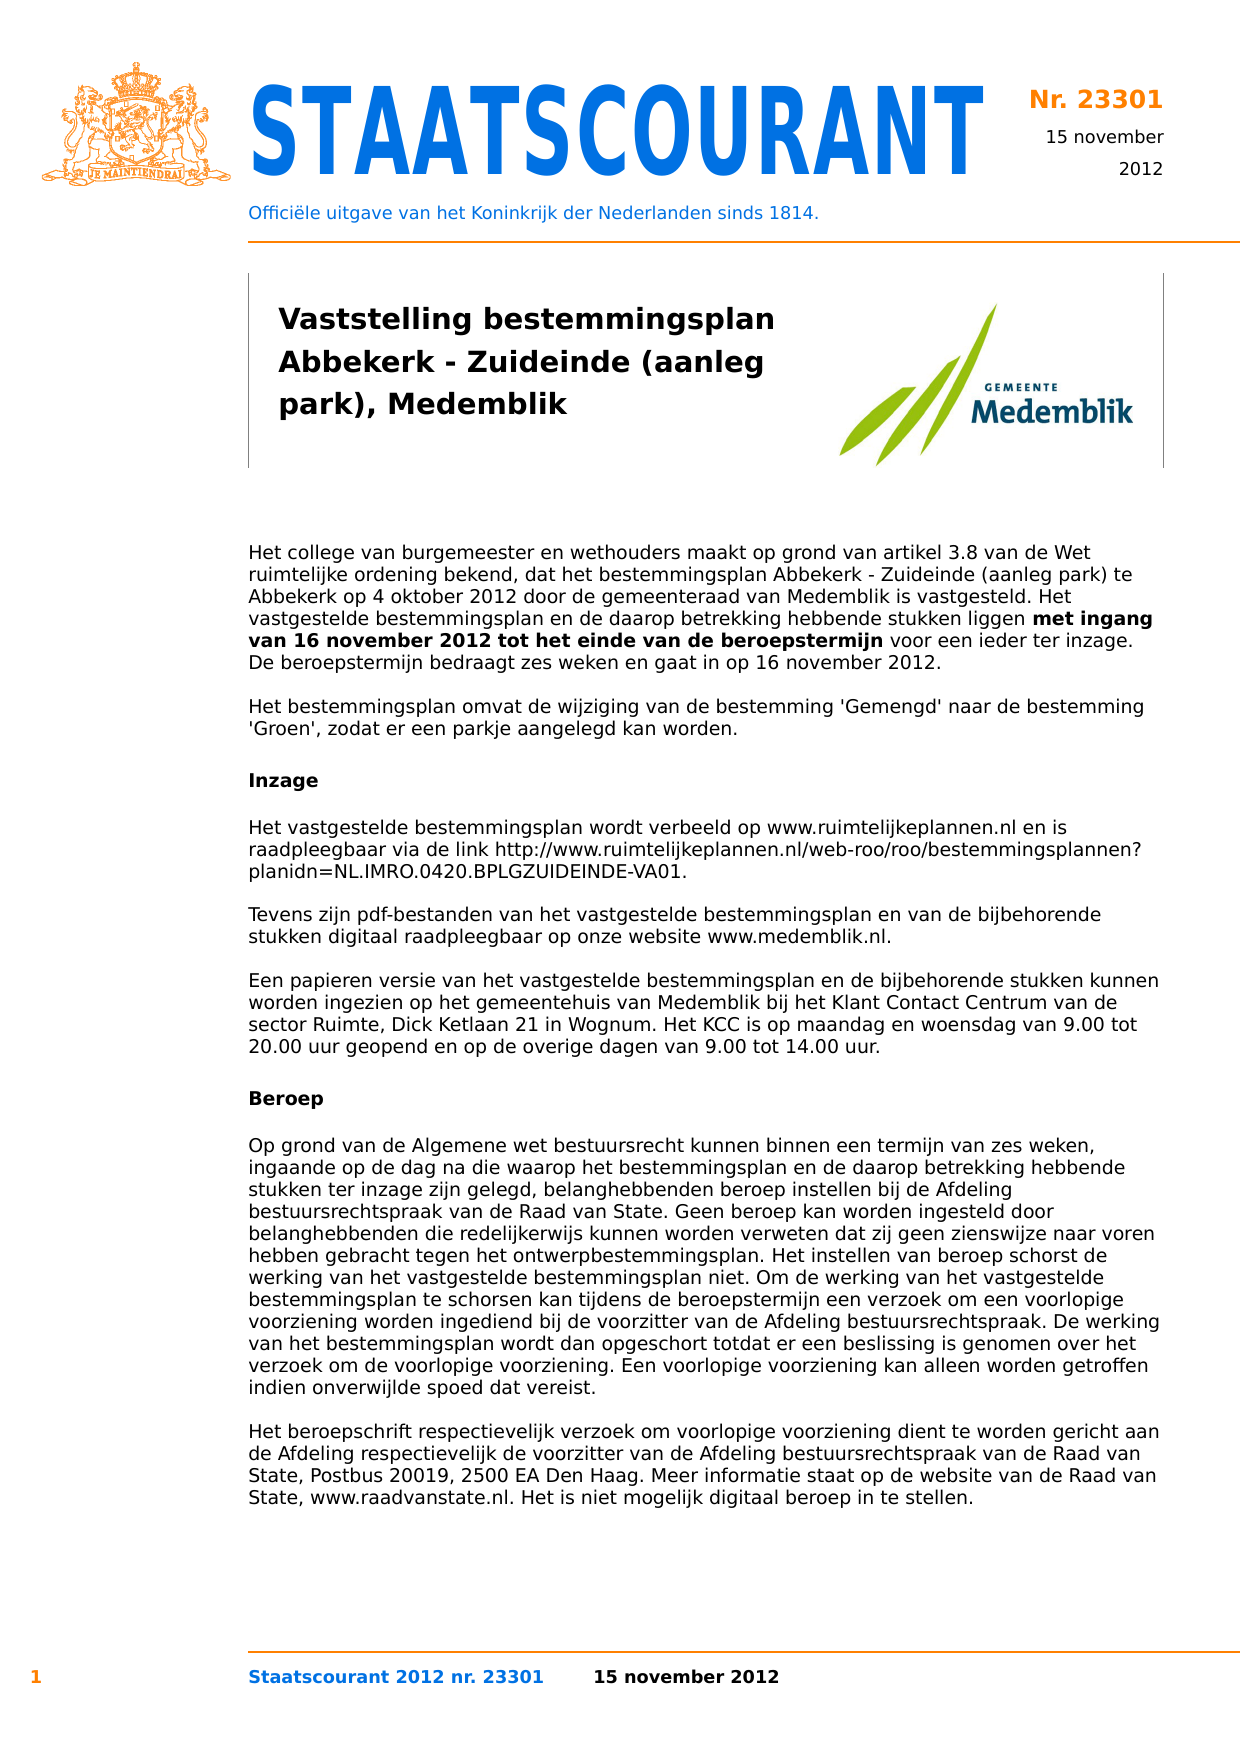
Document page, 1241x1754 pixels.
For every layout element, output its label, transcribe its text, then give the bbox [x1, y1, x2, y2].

table_header [25, 62, 248, 241]
subtitle Inzage [248, 769, 1163, 792]
table_cell Officiële uitgave van het Koninkrijk der Nederlanden sinds 1814. [248, 203, 1240, 241]
subtitle Beroep [248, 1088, 1163, 1110]
picture [41, 62, 231, 186]
picture [838, 302, 1134, 468]
text Het college van burgemeester en wethouders maakt op grond van artikel 3.8 van de Wet ruimtelijke ordening bekend, dat het bestemmingsplan Abbekerk - Zuideinde (aanleg park) te Abbekerk op 4 oktober 2012 door de gemeenteraad van Medemblik is vastgesteld. Het vastgestelde bestemmingsplan en de daarop betrekking hebbende stukken liggen met ingang van 16 november 2012 tot het einde van de beroepstermijn voor een ieder ter inzage. [248, 542, 1163, 652]
text Het bestemmingsplan omvat de wijziging van de bestemming 'Gemengd' naar de bestemming 'Groen', zodat er een parkje aangelegd kan worden. [248, 696, 1163, 739]
text De beroepstermijn bedraagt zes weken en gaat in op 16 november 2012. [248, 652, 1163, 674]
table_cell 2012 [998, 153, 1240, 203]
text Het beroepschrift respectievelijk verzoek om voorlopige voorziening dient te worden gericht aan de Afdeling respectievelijk de voorzitter van de Afdeling bestuursrechtspraak van de Raad van State, Postbus 20019, 2500 EA Den Haag. Meer informatie staat op de website van de Raad van State, www.raadvanstate.nl. Het is niet mogelijk digitaal beroep in te stellen. [248, 1421, 1163, 1509]
table_cell 15 november [998, 121, 1240, 153]
text Een papieren versie van het vastgestelde bestemmingsplan en de bijbehorende stukken kunnen worden ingezien op het gemeentehuis van Medemblik bij het Klant Contact Centrum van de sector Ruimte, Dick Ketlaan 21 in Wognum. Het KCC is op maandag en woensdag van 9.00 tot 20.00 uur geopend en op de overige dagen van 9.00 tot 14.00 uur. [248, 970, 1163, 1058]
table_header Nr. 23301 [998, 62, 1240, 121]
table_header STAATSCOURANT [248, 62, 998, 203]
text Op grond van de Algemene wet bestuursrecht kunnen binnen een termijn van zes weken, ingaande op de dag na die waarop het bestemmingsplan en de daarop betrekking hebbende stukken ter inzage zijn gelegd, belanghebbenden beroep instellen bij de Afdeling bestuursrechtspraak van de Raad van State. Geen beroep kan worden ingesteld door belanghebbenden die redelijkerwijs kunnen worden verweten dat zij geen zienswijze naar voren hebben gebracht tegen het ontwerpbestemmingsplan. Het instellen van beroep schorst de werking van het vastgestelde bestemmingsplan niet. Om de werking van het vastgestelde bestemmingsplan te schorsen kan tijdens de beroepstermijn een verzoek om een voorlopige voorziening worden ingediend bij de voorzitter van de Afdeling bestuursrechtspraak. De werking van het bestemmingsplan wordt dan opgeschort totdat er een beslissing is genomen over het verzoek om de voorlopige voorziening. Een voorlopige voorziening kan alleen worden getroffen indien onverwijlde spoed dat vereist. [248, 1135, 1163, 1399]
text Het vastgestelde bestemmingsplan wordt verbeeld op www.ruimtelijkeplannen.nl en is raadpleegbaar via de link http://www.ruimtelijkeplannen.nl/web-roo/roo/bestemmingsplannen?planidn=NL.IMRO.0420.BPLGZUIDEINDE-VA01. [248, 817, 1163, 882]
subtitle Vaststelling bestemmingsplan Abbekerk - Zuideinde (aanleg park), Medemblik [249, 273, 1163, 468]
text Tevens zijn pdf-bestanden van het vastgestelde bestemmingsplan en van de bijbehorende stukken digitaal raadpleegbaar op onze website www.medemblik.nl. [248, 904, 1163, 948]
